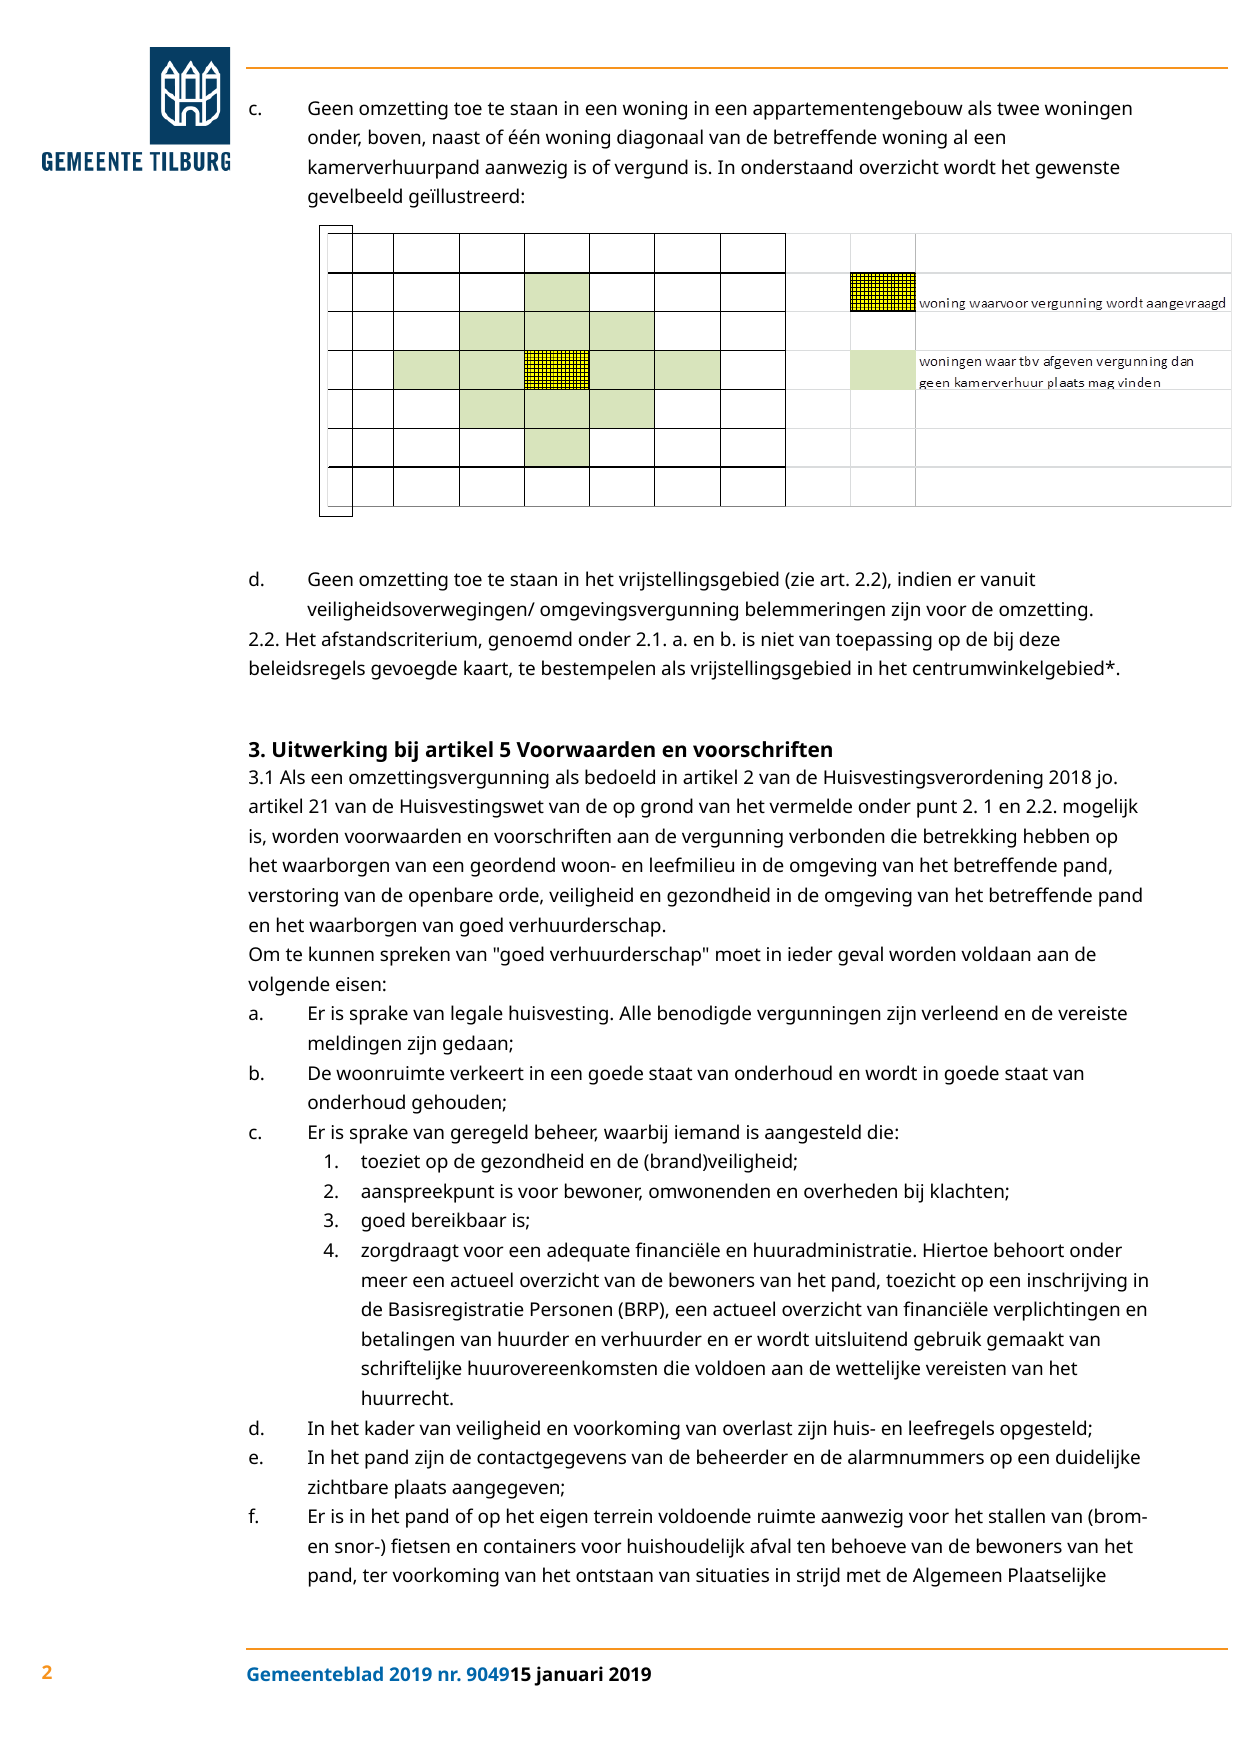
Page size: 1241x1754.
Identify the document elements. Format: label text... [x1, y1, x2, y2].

list zorgdraagt voor een adequate financiële en huuradministratie. Hiertoe behoort onder meer een actueel overzicht van de bewoners van het pand, toezicht op een inschrijving in de Basisregistratie Personen (BRP), een actueel overzicht van financiële verplichtingen en betalingen van huurder en verhuurder en er wordt uitsluitend gebruik gemaakt van schriftelijke huurovereenkomsten die voldoen aan de wettelijke vereisten van het huurrecht. [323, 1237, 1152, 1411]
picture [41, 47, 231, 172]
list toeziet op de gezondheid en de (brand)veiligheid; [323, 1148, 1152, 1174]
text 3. Uitwerking bij artikel 5 Voorwaarden en voorschriften [248, 735, 1152, 764]
list Er is in het pand of op het eigen terrein voldoende ruimte aanwezig voor het stallen van (brom- en snor-) fietsen en containers voor huishoudelijk afval ten behoeve van de bewoners van het pand, ter voorkoming van het ontstaan van situaties in strijd met de Algemeen Plaatselijke [248, 1503, 1152, 1588]
list In het pand zijn de contactgegevens van de beheerder en de alarmnummers op een duidelijke zichtbare plaats aangegeven; [248, 1444, 1152, 1499]
list Geen omzetting toe te staan in een woning in een appartementengebouw als twee woningen onder, boven, naast of één woning diagonaal van de betreffende woning al een kamerverhuurpand aanwezig is of vergund is. In onderstaand overzicht wordt het gewenste gevelbeeld geïllustreerd: [248, 95, 1152, 209]
picture [327, 233, 1232, 507]
list goed bereikbaar is; [323, 1208, 1152, 1233]
list In het kader van veiligheid en voorkoming van overlast zijn huis- en leefregels opgesteld; [248, 1415, 1152, 1440]
text Om te kunnen spreken van "goed verhuurderschap" moet in ieder geval worden voldaan aan de volgende eisen: [248, 941, 1152, 997]
list Geen omzetting toe te staan in het vrijstellingsgebied (zie art. 2.2), indien er vanuit veiligheidsoverwegingen/ omgevingsvergunning belemmeringen zijn voor de omzetting. [248, 567, 1152, 622]
list Er is sprake van legale huisvesting. Alle benodigde vergunningen zijn verleend en de vereiste meldingen zijn gedaan; [248, 1001, 1152, 1056]
list aanspreekpunt is voor bewoner, omwonenden en overheden bij klachten; [323, 1178, 1152, 1204]
list Er is sprake van geregeld beheer, waarbij iemand is aangesteld die: [248, 1119, 1152, 1144]
text 2.2. Het afstandscriterium, genoemd onder 2.1. a. en b. is niet van toepassing op de bij deze beleidsregels gevoegde kaart, te bestempelen als vrijstellingsgebied in het centrumwinkelgebied*. [248, 626, 1152, 681]
list De woonruimte verkeert in een goede staat van onderhoud en wordt in goede staat van onderhoud gehouden; [248, 1060, 1152, 1115]
text 3.1 Als een omzettingsvergunning als bedoeld in artikel 2 van de Huisvestingsverordening 2018 jo. artikel 21 van de Huisvestingswet van de op grond van het vermelde onder punt 2. 1 en 2.2. mogelijk is, worden voorwaarden en voorschriften aan de vergunning verbonden die betrekking hebben op het waarborgen van een geordend woon- en leefmilieu in de omgeving van het betreffende pand, verstoring van de openbare orde, veiligheid en gezondheid in de omgeving van het betreffende pand en het waarborgen van goed verhuurderschap. [248, 764, 1152, 937]
